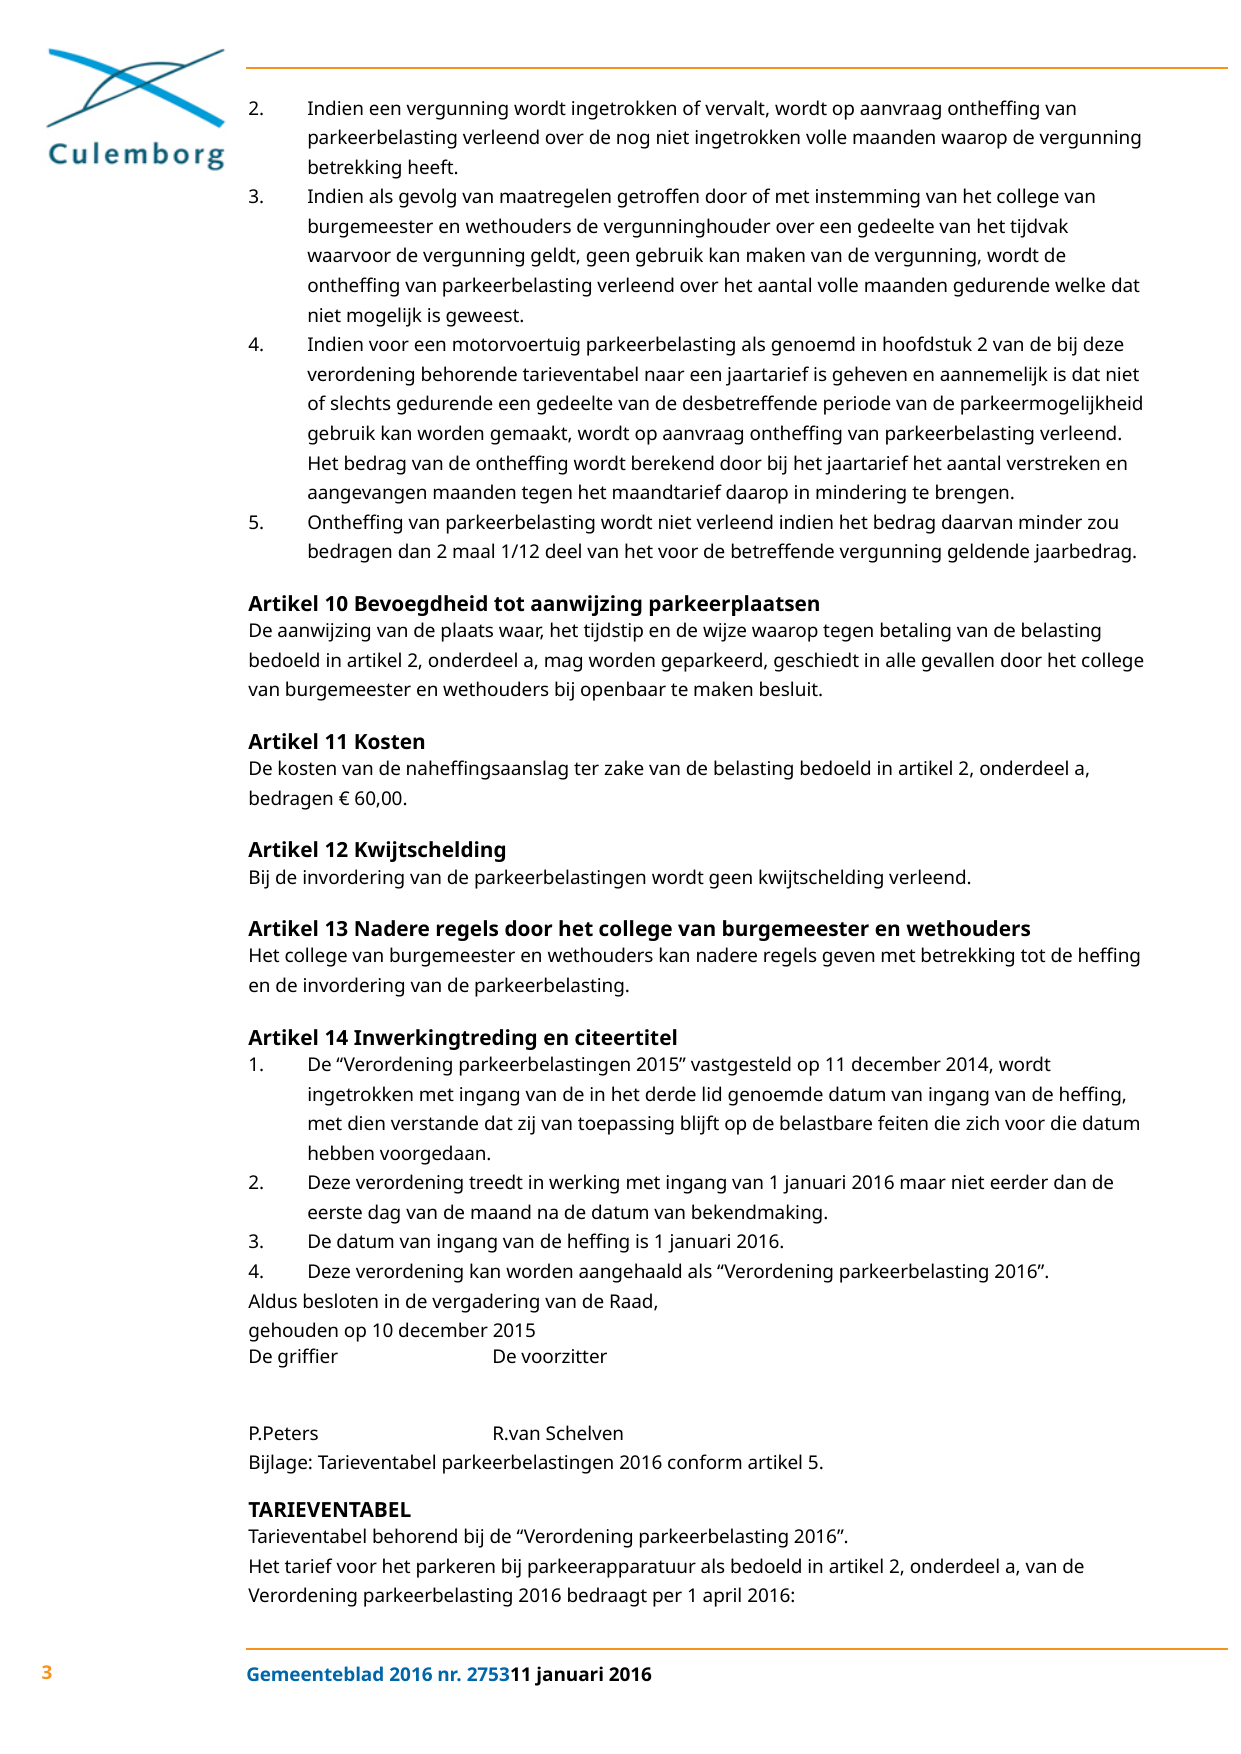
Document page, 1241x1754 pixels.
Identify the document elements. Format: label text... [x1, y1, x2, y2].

list Ontheffing van parkeerbelasting wordt niet verleend indien het bedrag daarvan minder zou bedragen dan 2 maal 1/12 deel van het voor de betreffende vergunning geldende jaarbedrag. [248, 509, 1152, 564]
text Artikel 12 Kwijtschelding [248, 835, 1152, 864]
text Het tarief voor het parkeren bij parkeerapparatuur als bedoeld in artikel 2, onderdeel a, van de Verordening parkeerbelasting 2016 bedraagt per 1 april 2016: [248, 1553, 1152, 1608]
text Artikel 10 Bevoegdheid tot aanwijzing parkeerplaatsen [248, 589, 1152, 617]
text Het college van burgemeester en wethouders kan nadere regels geven met betrekking tot de heffing en de invordering van de parkeerbelasting. [248, 943, 1152, 998]
text Artikel 13 Nadere regels door het college van burgemeester en wethouders [248, 914, 1152, 943]
table_cell [492, 1395, 1152, 1420]
table_cell De voorzitter [492, 1343, 1152, 1369]
table_cell [248, 1369, 492, 1395]
list Deze verordening treedt in werking met ingang van 1 januari 2016 maar niet eerder dan de eerste dag van de maand na de datum van bekendmaking. [248, 1169, 1152, 1225]
table_cell De griffier [248, 1343, 492, 1369]
text Bijlage: Tarieventabel parkeerbelastingen 2016 conform artikel 5. [248, 1449, 1152, 1475]
table_cell [492, 1369, 1152, 1395]
text De kosten van de naheffingsaanslag ter zake van de belasting bedoeld in artikel 2, onderdeel a, bedragen € 60,00. [248, 755, 1152, 811]
text Artikel 11 Kosten [248, 727, 1152, 755]
table_cell R.van Schelven [492, 1420, 1152, 1446]
list Indien een vergunning wordt ingetrokken of vervalt, wordt op aanvraag ontheffing van parkeerbelasting verleend over de nog niet ingetrokken volle maanden waarop de vergunning betrekking heeft. [248, 95, 1152, 180]
text De aanwijzing van de plaats waar, het tijdstip en de wijze waarop tegen betaling van de belasting bedoeld in artikel 2, onderdeel a, mag worden geparkeerd, geschiedt in alle gevallen door het college van burgemeester en wethouders bij openbaar te maken besluit. [248, 617, 1152, 702]
list Deze verordening kan worden aangehaald als “Verordening parkeerbelasting 2016”. [248, 1258, 1152, 1284]
text Bij de invordering van de parkeerbelastingen wordt geen kwijtschelding verleend. [248, 864, 1152, 889]
text Artikel 14 Inwerkingtreding en citeertitel [248, 1023, 1152, 1051]
table_cell P.Peters [248, 1420, 492, 1446]
list De datum van ingang van de heffing is 1 januari 2016. [248, 1229, 1152, 1254]
table_header Aldus besloten in de vergadering van de Raad, gehouden op 10 december 2015 [248, 1288, 1152, 1343]
list De “Verordening parkeerbelastingen 2015” vastgesteld op 11 december 2014, wordt ingetrokken met ingang van de in het derde lid genoemde datum van ingang van de heffing, met dien verstande dat zij van toepassing blijft op de belastbare feiten die zich voor die datum hebben voorgedaan. [248, 1051, 1152, 1166]
text Tarieventabel behorend bij de “Verordening parkeerbelasting 2016”. [248, 1523, 1152, 1549]
table_cell [248, 1395, 492, 1420]
text TARIEVENTABEL [248, 1495, 1152, 1523]
list Indien voor een motorvoertuig parkeerbelasting als genoemd in hoofdstuk 2 van de bij deze verordening behorende tarieventabel naar een jaartarief is geheven en aannemelijk is dat niet of slechts gedurende een gedeelte van de desbetreffende periode van de parkeermogelijkheid gebruik kan worden gemaakt, wordt op aanvraag ontheffing van parkeerbelasting verleend. Het bedrag van de ontheffing wordt berekend door bij het jaartarief het aantal verstreken en aangevangen maanden tegen het maandtarief daarop in mindering te brengen. [248, 331, 1152, 505]
picture [41, 47, 231, 172]
list Indien als gevolg van maatregelen getroffen door of met instemming van het college van burgemeester en wethouders de vergunninghouder over een gedeelte van het tijdvak waarvoor de vergunning geldt, geen gebruik kan maken van de vergunning, wordt de ontheffing van parkeerbelasting verleend over het aantal volle maanden gedurende welke dat niet mogelijk is geweest. [248, 183, 1152, 328]
